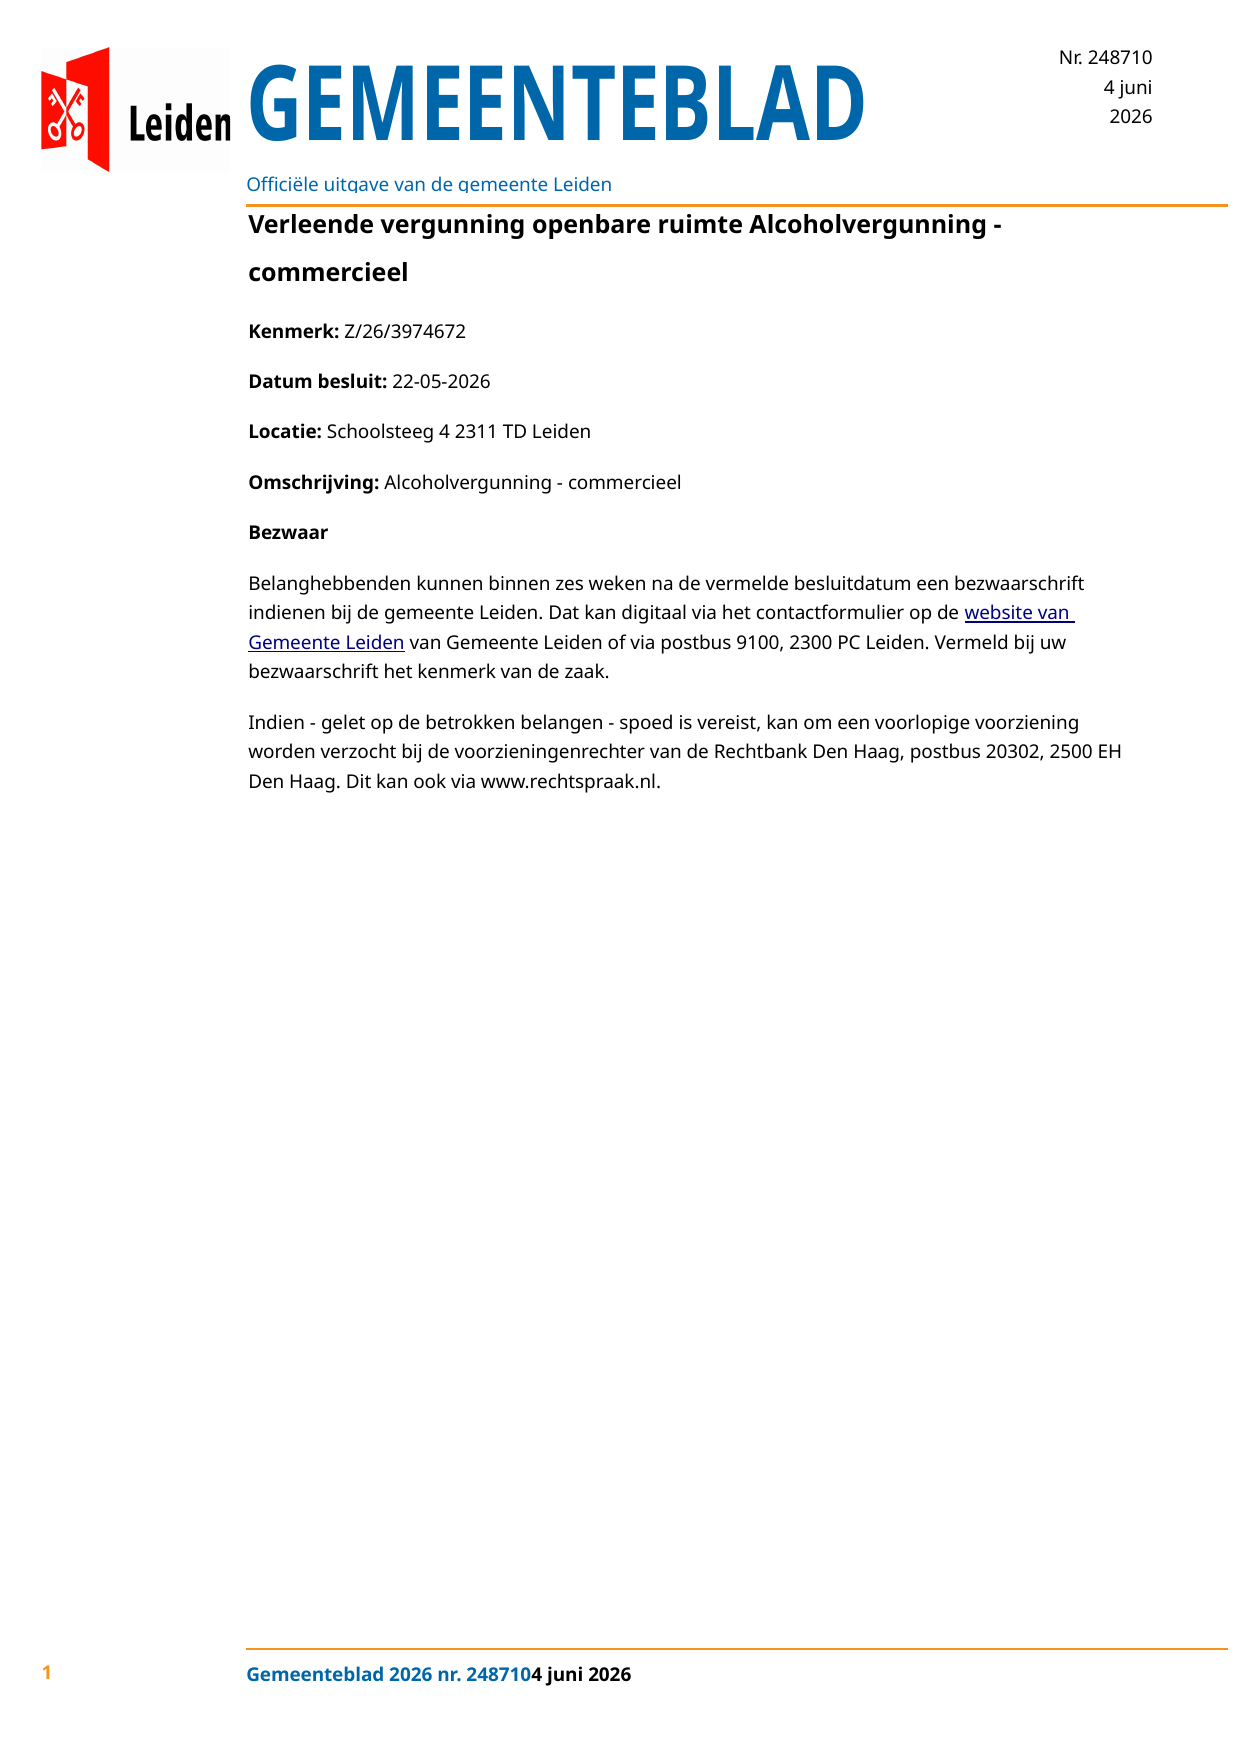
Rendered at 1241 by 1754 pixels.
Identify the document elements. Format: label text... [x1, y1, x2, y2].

text Bezwaar [248, 519, 1152, 545]
text Locatie: Schoolsteeg 4 2311 TD Leiden [248, 419, 1152, 444]
text Belanghebbenden kunnen binnen zes weken na de vermelde besluitdatum een bezwaarschrift indienen bij de gemeente Leiden. Dat kan digitaal via het contactformulier op de website van Gemeente Leiden van Gemeente Leiden of via postbus 9100, 2300 PC Leiden. Vermeld bij uw bezwaarschrift het kenmerk van de zaak. [248, 570, 1152, 684]
picture [41, 47, 231, 172]
text Verleende vergunning openbare ruimte Alcoholvergunning - commercieel [248, 207, 1152, 288]
text Indien - gelet op de betrokken belangen - spoed is vereist, kan om een voorlopige voorziening worden verzocht bij de voorzieningenrechter van de Rechtbank Den Haag, postbus 20302, 2500 EH Den Haag. Dit kan ook via www.rechtspraak.nl. [248, 709, 1152, 794]
text Kenmerk: Z/26/3974672 [248, 318, 1152, 344]
text Omschrijving: Alcoholvergunning - commercieel [248, 469, 1152, 495]
text Datum besluit: 22-05-2026 [248, 368, 1152, 394]
